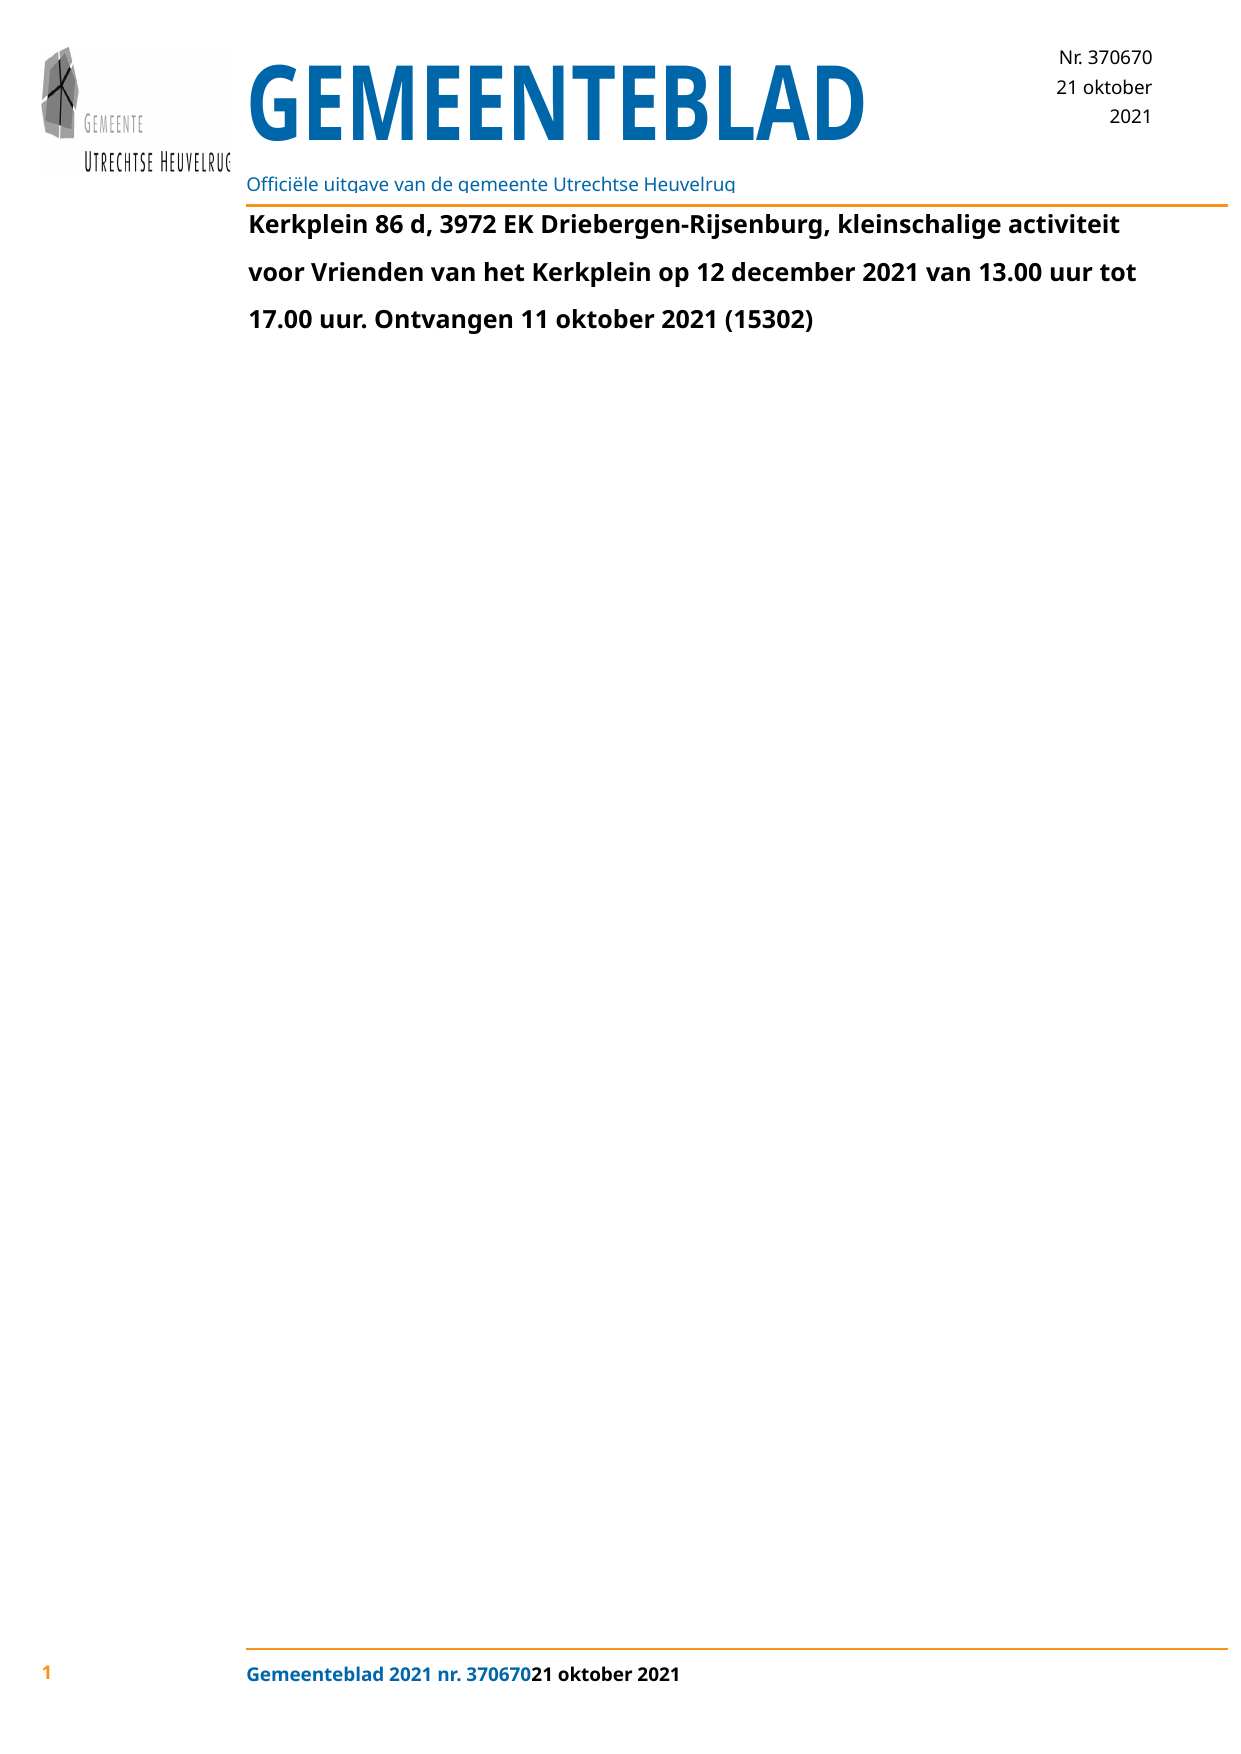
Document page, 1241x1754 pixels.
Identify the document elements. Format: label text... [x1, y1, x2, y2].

text Kerkplein 86 d, 3972 EK Driebergen-Rijsenburg, kleinschalige activiteit voor Vrienden van het Kerkplein op 12 december 2021 van 13.00 uur tot 17.00 uur. Ontvangen 11 oktober 2021 (15302) [248, 207, 1152, 336]
picture [41, 47, 231, 172]
